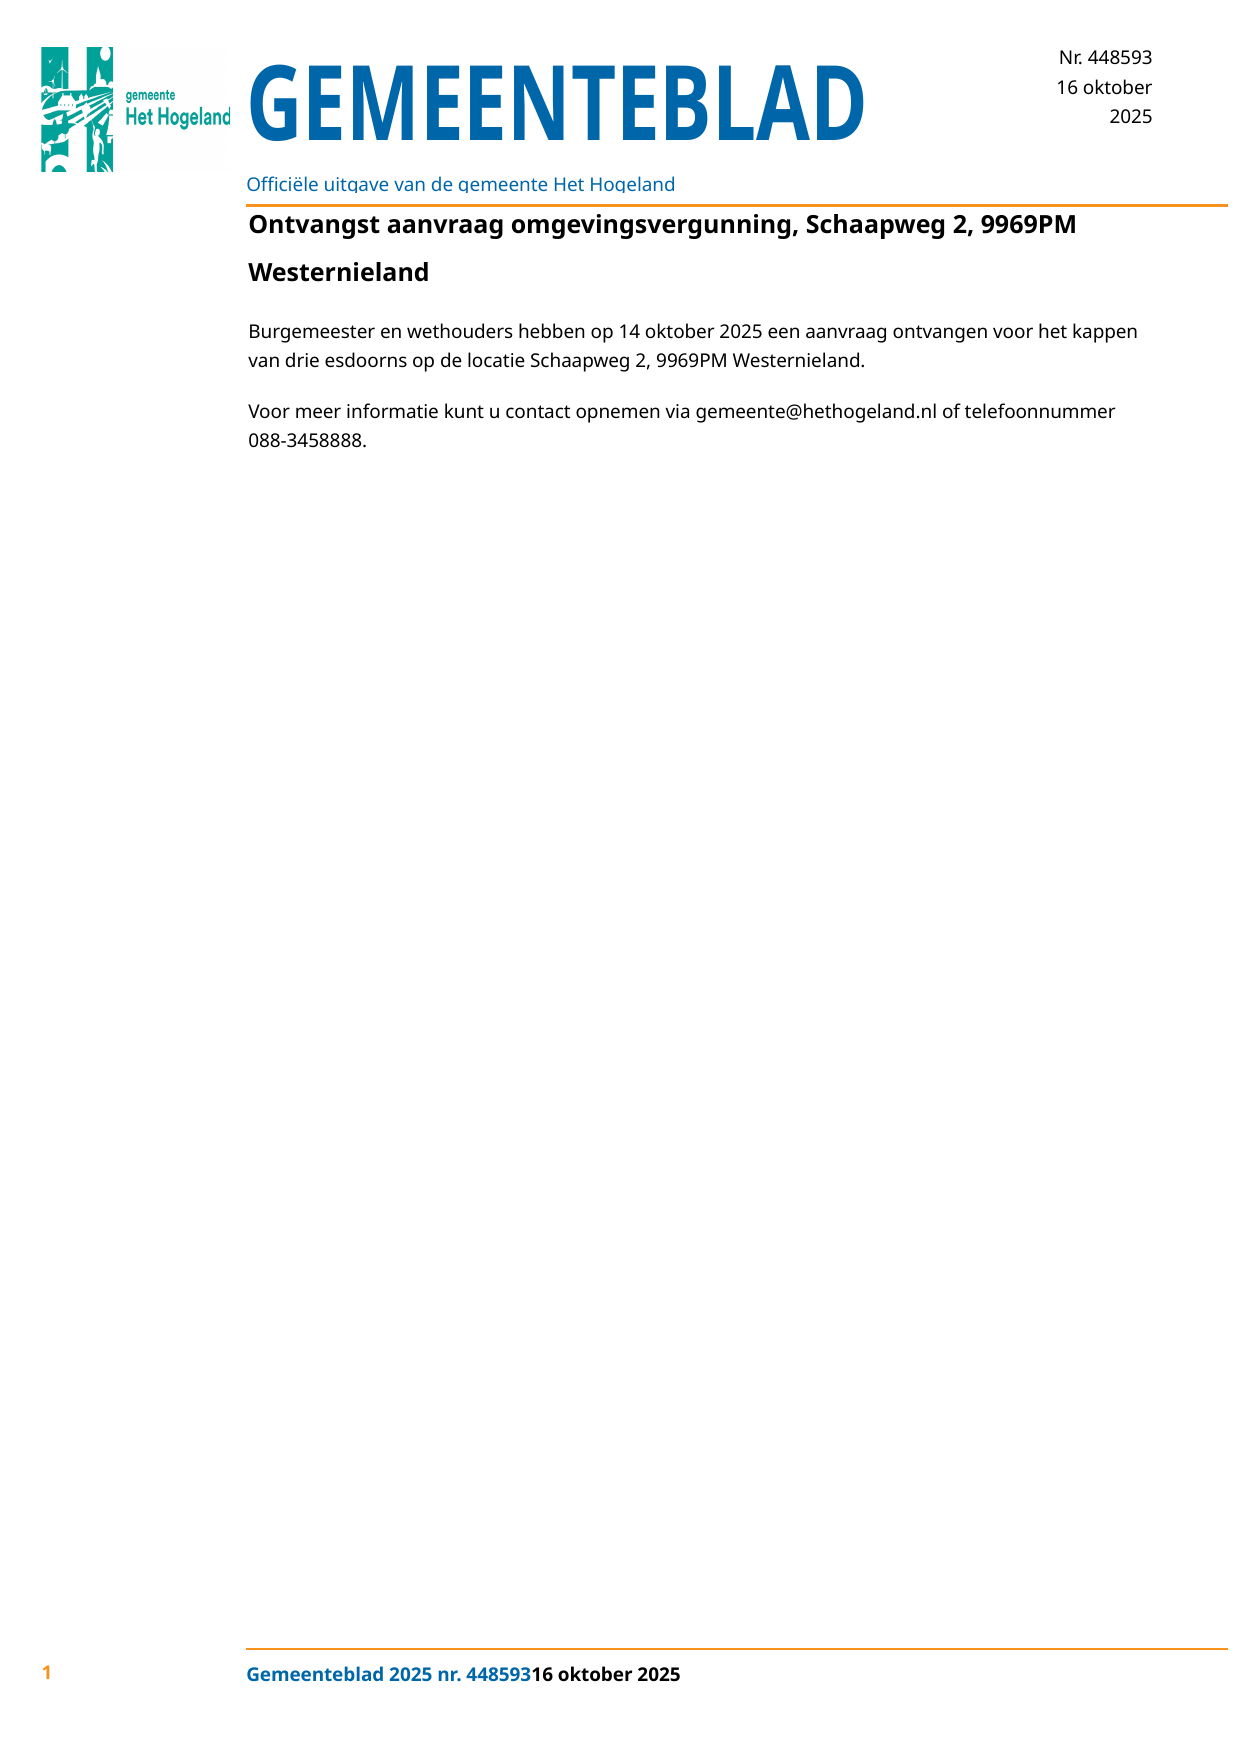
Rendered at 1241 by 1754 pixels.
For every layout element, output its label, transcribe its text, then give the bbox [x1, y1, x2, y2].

picture [41, 47, 231, 172]
text Voor meer informatie kunt u contact opnemen via gemeente@hethogeland.nl of telefoonnummer 088-3458888. [248, 398, 1152, 453]
text Burgemeester en wethouders hebben op 14 oktober 2025 een aanvraag ontvangen voor het kappen van drie esdoorns op de locatie Schaapweg 2, 9969PM Westernieland. [248, 318, 1152, 373]
text Ontvangst aanvraag omgevingsvergunning, Schaapweg 2, 9969PM Westernieland [248, 207, 1152, 288]
